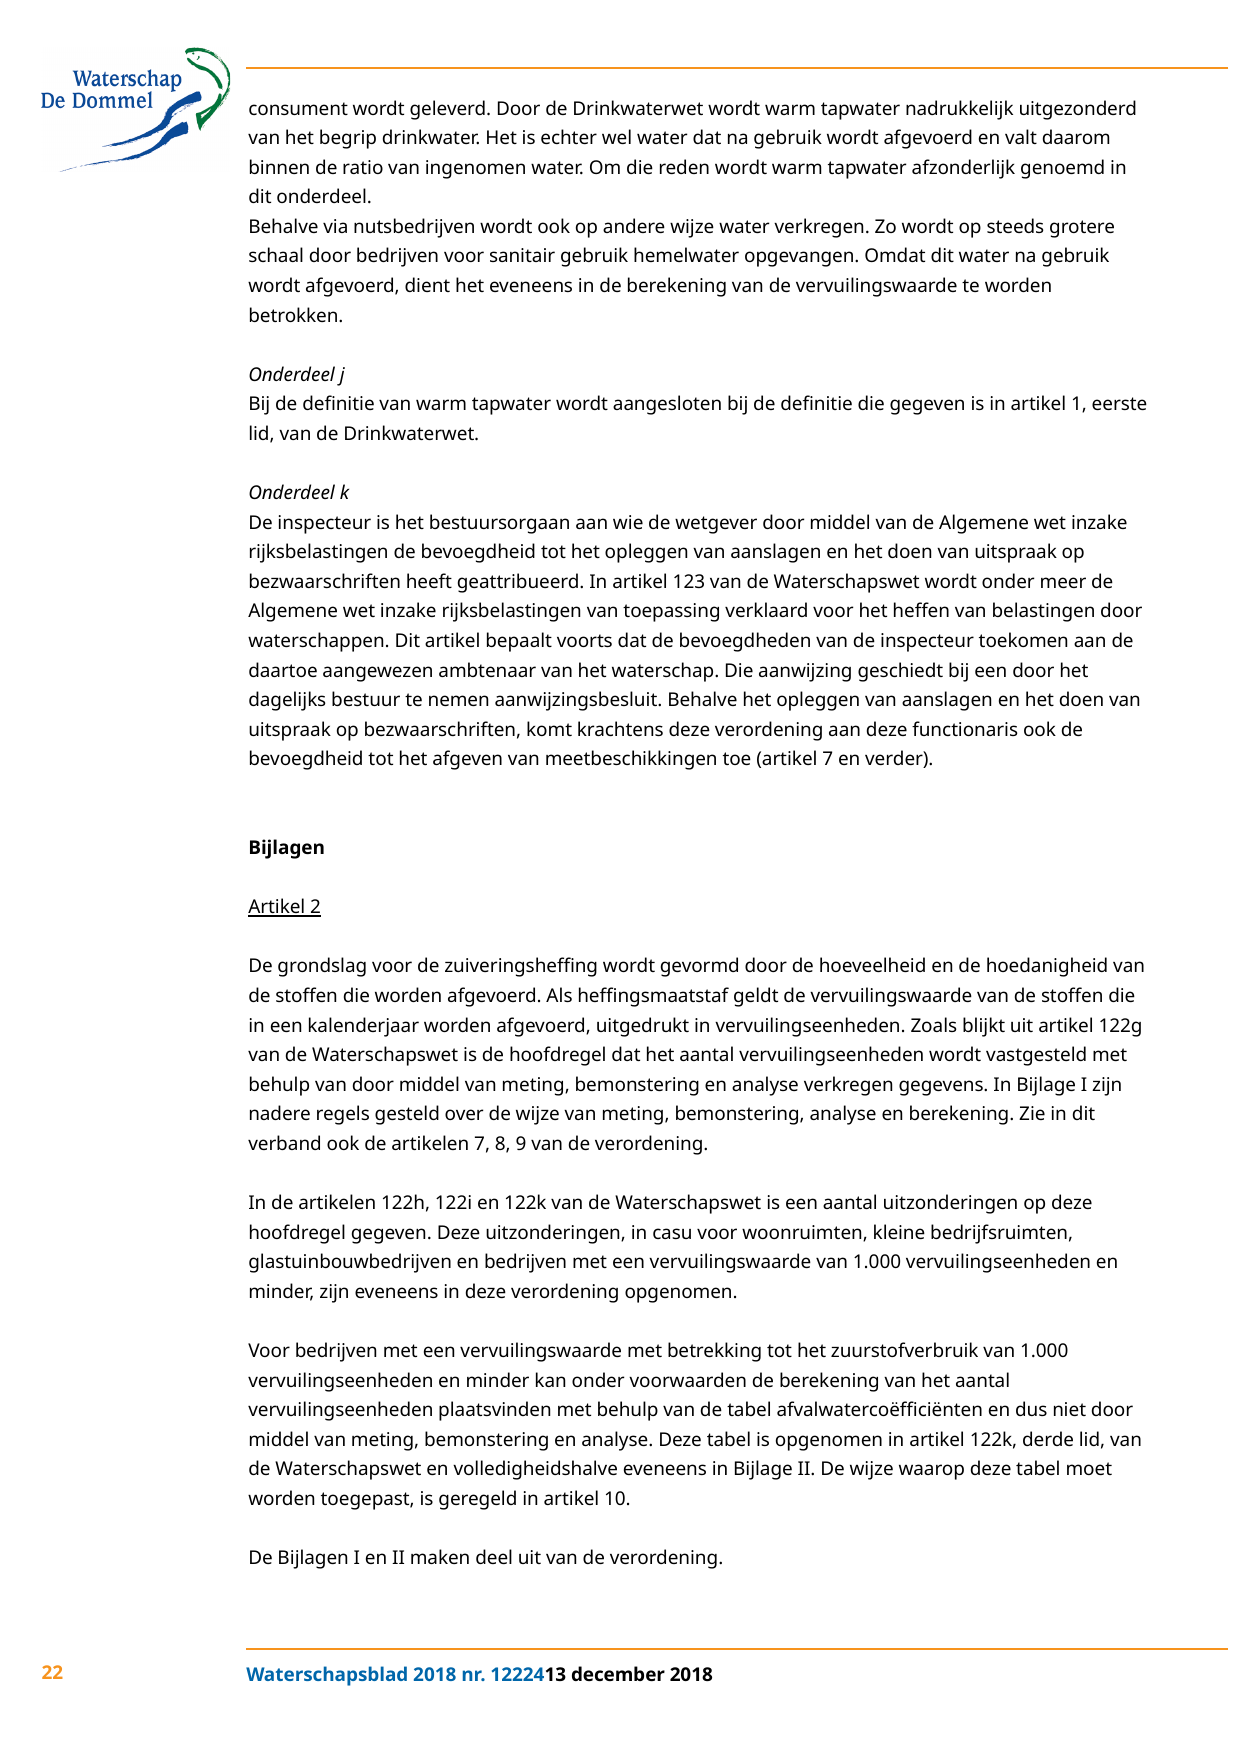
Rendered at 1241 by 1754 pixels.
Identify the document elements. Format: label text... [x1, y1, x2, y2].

picture [41, 47, 231, 172]
text Bij de definitie van warm tapwater wordt aangesloten bij de definitie die gegeven is in artikel 1, eerste lid, van de Drinkwaterwet. [248, 391, 1152, 446]
text Onderdeel k [248, 479, 1152, 505]
text De grondslag voor de zuiveringsheffing wordt gevormd door de hoeveelheid en de hoedanigheid van de stoffen die worden afgevoerd. Als heffingsmaatstaf geldt de vervuilingswaarde van de stoffen die in een kalenderjaar worden afgevoerd, uitgedrukt in vervuilingseenheden. Zoals blijkt uit artikel 122g van de Waterschapswet is de hoofdregel dat het aantal vervuilingseenheden wordt vastgesteld met behulp van door middel van meting, bemonstering en analyse verkregen gegevens. In Bijlage I zijn nadere regels gesteld over de wijze van meting, bemonstering, analyse en berekening. Zie in dit verband ook de artikelen 7, 8, 9 van de verordening. [248, 953, 1152, 1156]
text Artikel 2 [248, 893, 1152, 919]
text Behalve via nutsbedrijven wordt ook op andere wijze water verkregen. Zo wordt op steeds grotere schaal door bedrijven voor sanitair gebruik hemelwater opgevangen. Omdat dit water na gebruik wordt afgevoerd, dient het eveneens in de berekening van de vervuilingswaarde te worden betrokken. [248, 213, 1152, 328]
text De Bijlagen I en II maken deel uit van de verordening. [248, 1544, 1152, 1570]
text Voor bedrijven met een vervuilingswaarde met betrekking tot het zuurstofverbruik van 1.000 vervuilingseenheden en minder kan onder voorwaarden de berekening van het aantal vervuilingseenheden plaatsvinden met behulp van de tabel afvalwatercoëfficiënten en dus niet door middel van meting, bemonstering en analyse. Deze tabel is opgenomen in artikel 122k, derde lid, van de Waterschapswet en volledigheidshalve eveneens in Bijlage II. De wijze waarop deze tabel moet worden toegepast, is geregeld in artikel 10. [248, 1337, 1152, 1511]
text Onderdeel j [248, 361, 1152, 387]
text Bijlagen [248, 834, 1152, 860]
text De inspecteur is het bestuursorgaan aan wie de wetgever door middel van de Algemene wet inzake rijksbelastingen de bevoegdheid tot het opleggen van aanslagen en het doen van uitspraak op bezwaarschriften heeft geattribueerd. In artikel 123 van de Waterschapswet wordt onder meer de Algemene wet inzake rijksbelastingen van toepassing verklaard voor het heffen van belastingen door waterschappen. Dit artikel bepaalt voorts dat de bevoegdheden van de inspecteur toekomen aan de daartoe aangewezen ambtenaar van het waterschap. Die aanwijzing geschiedt bij een door het dagelijks bestuur te nemen aanwijzingsbesluit. Behalve het opleggen van aanslagen en het doen van uitspraak op bezwaarschriften, komt krachtens deze verordening aan deze functionaris ook de bevoegdheid tot het afgeven van meetbeschikkingen toe (artikel 7 en verder). [248, 509, 1152, 771]
text consument wordt geleverd. Door de Drinkwaterwet wordt warm tapwater nadrukkelijk uitgezonderd van het begrip drinkwater. Het is echter wel water dat na gebruik wordt afgevoerd en valt daarom binnen de ratio van ingenomen water. Om die reden wordt warm tapwater afzonderlijk genoemd in dit onderdeel. [248, 95, 1152, 209]
text In de artikelen 122h, 122i en 122k van de Waterschapswet is een aantal uitzonderingen op deze hoofdregel gegeven. Deze uitzonderingen, in casu voor woonruimten, kleine bedrijfsruimten, glastuinbouwbedrijven en bedrijven met een vervuilingswaarde van 1.000 vervuilingseenheden en minder, zijn eveneens in deze verordening opgenomen. [248, 1189, 1152, 1304]
